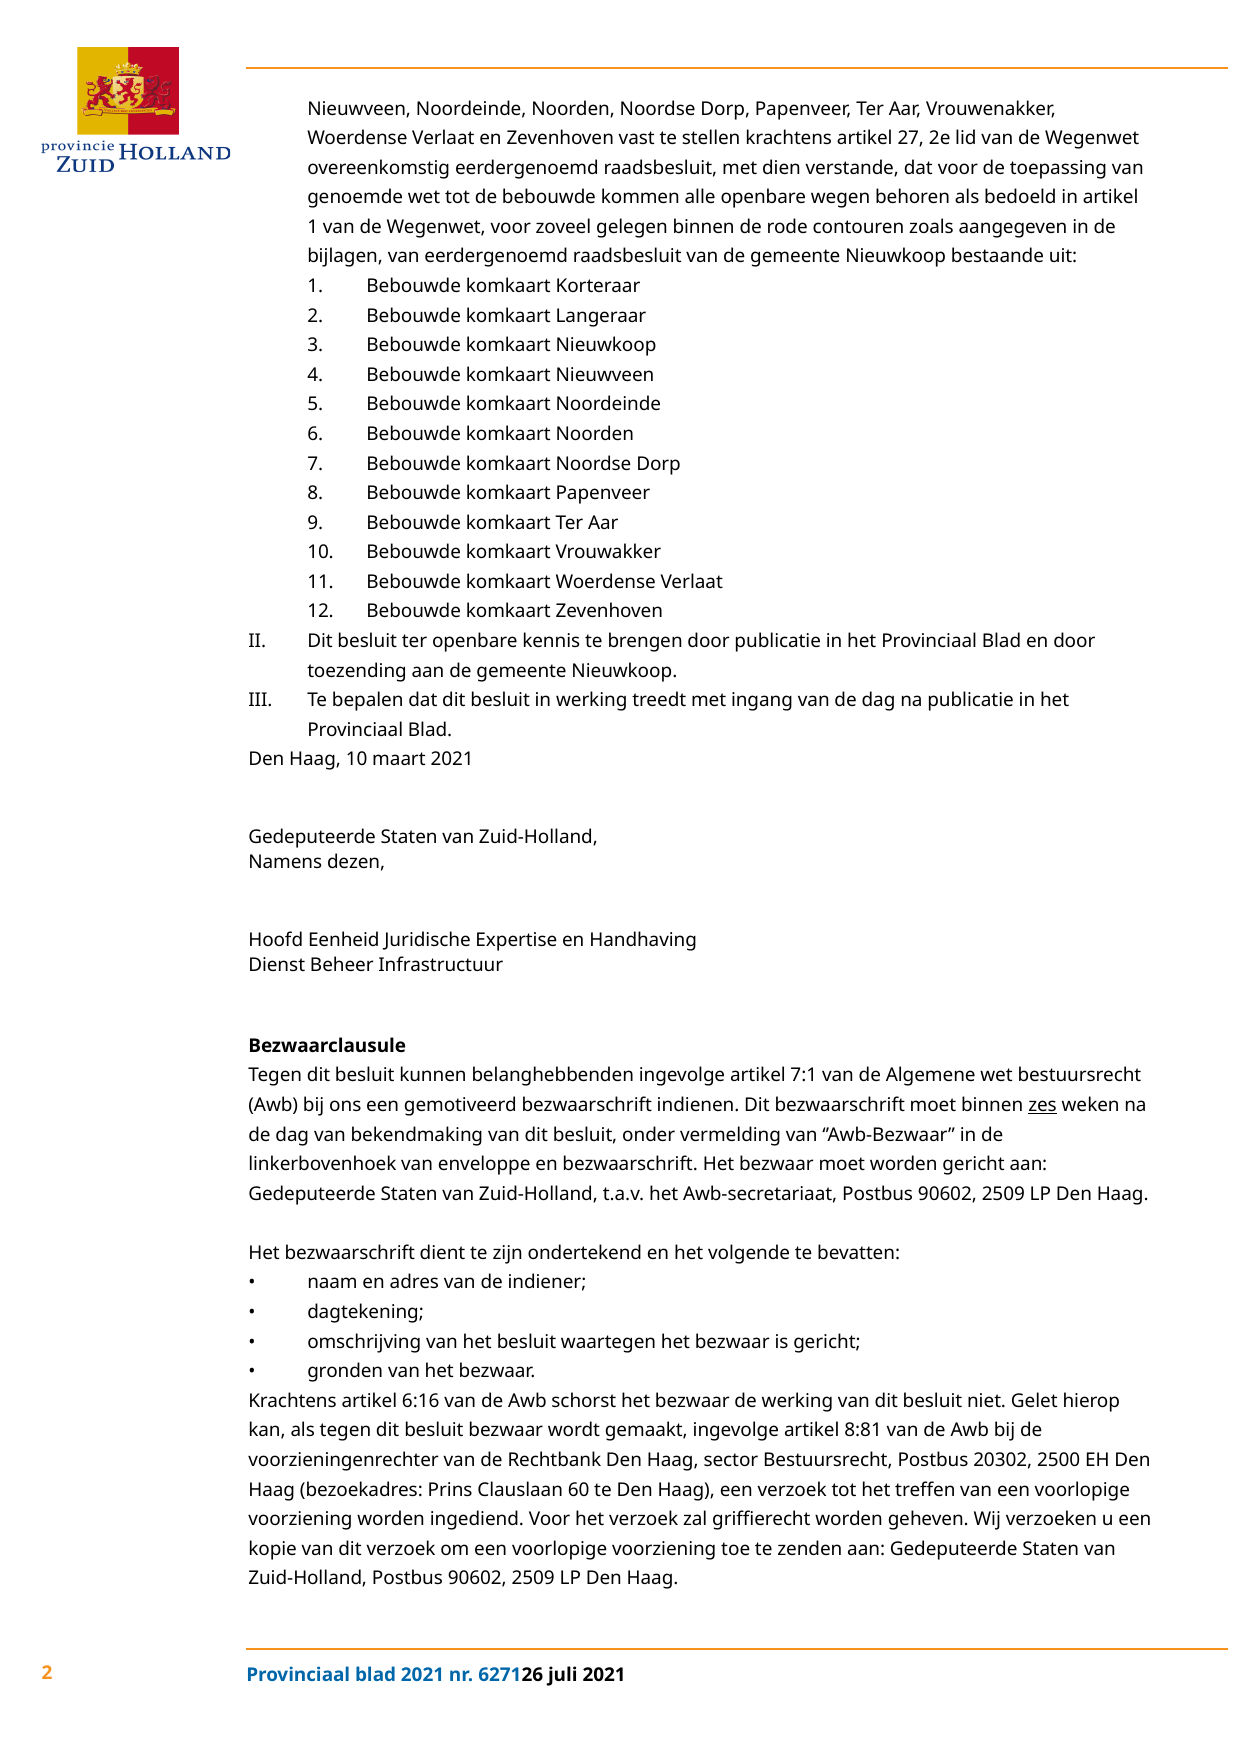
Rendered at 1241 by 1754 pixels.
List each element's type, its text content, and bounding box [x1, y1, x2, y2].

list Bebouwde komkaart Noordse Dorp [307, 450, 1152, 476]
list Bebouwde komkaart Korteraar [307, 272, 1152, 298]
list Nieuwveen, Noordeinde, Noorden, Noordse Dorp, Papenveer, Ter Aar, Vrouwenakker, Woerdense Verlaat en Zevenhoven vast te stellen krachtens artikel 27, 2e lid van de Wegenwet overeenkomstig eerdergenoemd raadsbesluit, met dien verstande, dat voor de toepassing van genoemde wet tot de bebouwde kommen alle openbare wegen behoren als bedoeld in artikel 1 van de Wegenwet, voor zoveel gelegen binnen de rode contouren zoals aangegeven in de bijlagen, van eerdergenoemd raadsbesluit van de gemeente Nieuwkoop bestaande uit: [248, 95, 1152, 268]
text Krachtens artikel 6:16 van de Awb schorst het bezwaar de werking van dit besluit niet. Gelet hierop kan, als tegen dit besluit bezwaar wordt gemaakt, ingevolge artikel 8:81 van de Awb bij de voorzieningenrechter van de Rechtbank Den Haag, sector Bestuursrecht, Postbus 20302, 2500 EH Den Haag (bezoekadres: Prins Clauslaan 60 te Den Haag), een verzoek tot het treffen van een voorlopige voorziening worden ingediend. Voor het verzoek zal griffierecht worden geheven. Wij verzoeken u een kopie van dit verzoek om een voorlopige voorziening toe te zenden aan: Gedeputeerde Staten van Zuid-Holland, Postbus 90602, 2509 LP Den Haag. [248, 1387, 1152, 1590]
text Hoofd Eenheid Juridische Expertise en Handhaving [248, 926, 1152, 951]
text Gedeputeerde Staten van Zuid-Holland, t.a.v. het Awb-secretariaat, Postbus 90602, 2509 LP Den Haag. [248, 1180, 1152, 1206]
list naam en adres van de indiener; [248, 1269, 1152, 1294]
text Het bezwaarschrift dient te zijn ondertekend en het volgende te bevatten: [248, 1239, 1152, 1265]
list Bebouwde komkaart Noorden [307, 420, 1152, 446]
list Bebouwde komkaart Zevenhoven [307, 598, 1152, 623]
text Namens dezen, [248, 848, 1152, 874]
list Te bepalen dat dit besluit in werking treedt met ingang van de dag na publicatie in het Provinciaal Blad. [248, 686, 1152, 742]
list Dit besluit ter openbare kennis te brengen door publicatie in het Provinciaal Blad en door toezending aan de gemeente Nieuwkoop. [248, 627, 1152, 683]
text Den Haag, 10 maart 2021 [248, 746, 1152, 771]
list Bebouwde komkaart Nieuwveen [307, 361, 1152, 387]
text Tegen dit besluit kunnen belanghebbenden ingevolge artikel 7:1 van de Algemene wet bestuursrecht (Awb) bij ons een gemotiveerd bezwaarschrift indienen. Dit bezwaarschrift moet binnen zes weken na de dag van bekendmaking van dit besluit, onder vermelding van ‘’Awb-Bezwaar’’ in de linkerbovenhoek van enveloppe en bezwaarschrift. Het bezwaar moet worden gericht aan: [248, 1062, 1152, 1176]
list Bebouwde komkaart Vrouwakker [307, 538, 1152, 564]
list gronden van het bezwaar. [248, 1357, 1152, 1383]
list Bebouwde komkaart Noordeinde [307, 391, 1152, 416]
list Bebouwde komkaart Woerdense Verlaat [307, 568, 1152, 594]
list Bebouwde komkaart Ter Aar [307, 509, 1152, 535]
text Dienst Beheer Infrastructuur [248, 951, 1152, 977]
list Bebouwde komkaart Papenveer [307, 479, 1152, 505]
text Gedeputeerde Staten van Zuid-Holland, [248, 823, 1152, 848]
picture [41, 47, 231, 172]
list omschrijving van het besluit waartegen het bezwaar is gericht; [248, 1328, 1152, 1354]
list Bebouwde komkaart Langeraar [307, 302, 1152, 328]
text Bezwaarclausule [248, 1032, 1152, 1058]
list Bebouwde komkaart Nieuwkoop [307, 331, 1152, 357]
list dagtekening; [248, 1298, 1152, 1324]
